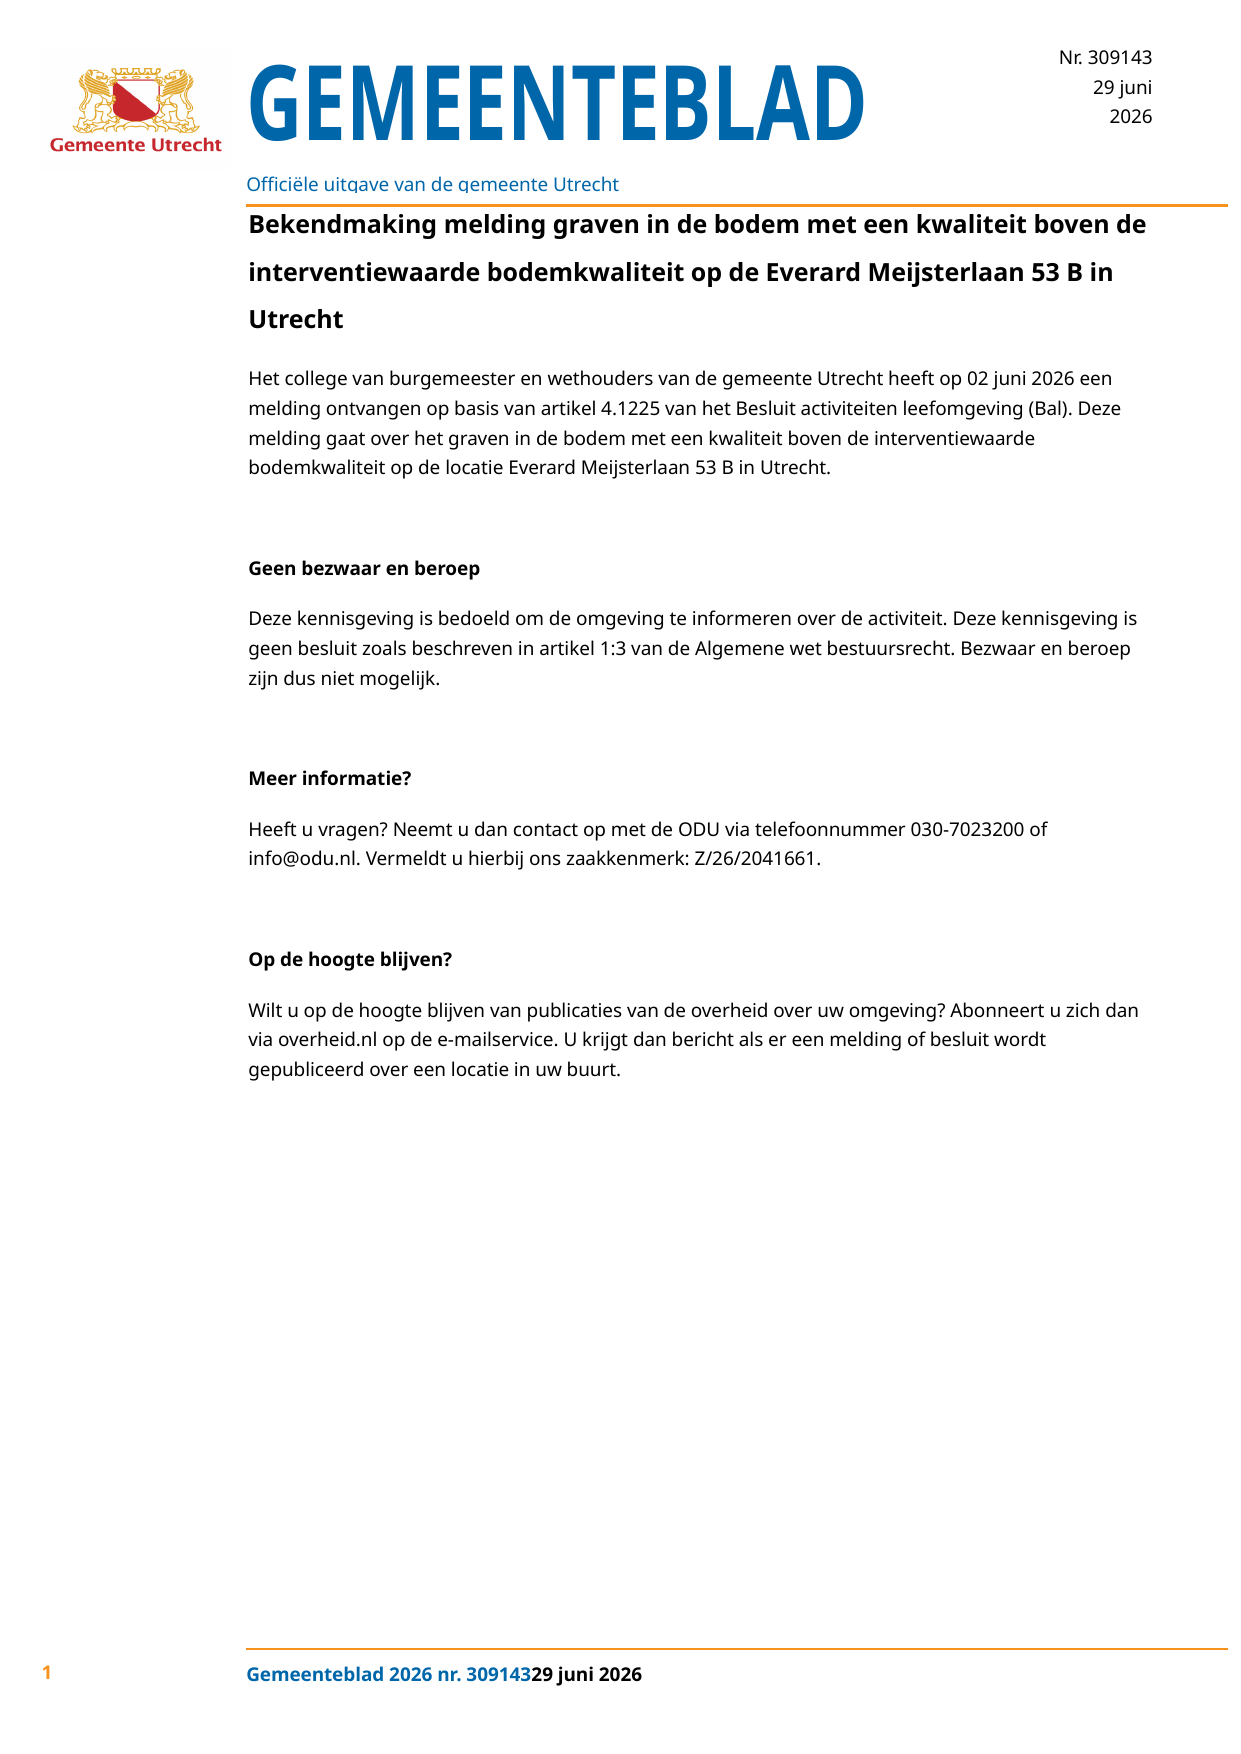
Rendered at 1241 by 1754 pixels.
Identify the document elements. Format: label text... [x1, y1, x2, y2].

text Bekendmaking melding graven in de bodem met een kwaliteit boven de interventiewaarde bodemkwaliteit op de Everard Meijsterlaan 53 B in Utrecht [248, 207, 1152, 336]
text Heeft u vragen? Neemt u dan contact op met de ODU via telefoonnummer 030-7023200 of info@odu.nl. Vermeldt u hierbij ons zaakkenmerk: Z/26/2041661. [248, 816, 1152, 871]
text Het college van burgemeester en wethouders van de gemeente Utrecht heeft op 02 juni 2026 een melding ontvangen op basis van artikel 4.1225 van het Besluit activiteiten leefomgeving (Bal). Deze melding gaat over het graven in de bodem met een kwaliteit boven de interventiewaarde bodemkwaliteit op de locatie Everard Meijsterlaan 53 B in Utrecht. [248, 366, 1152, 480]
text Op de hoogte blijven? [248, 946, 1152, 972]
text Meer informatie? [248, 766, 1152, 791]
picture [41, 47, 231, 172]
text Wilt u op de hoogte blijven van publicaties van de overheid over uw omgeving? Abonneert u zich dan via overheid.nl op de e-mailservice. U krijgt dan bericht als er een melding of besluit wordt gepubliceerd over een locatie in uw buurt. [248, 997, 1152, 1082]
text Deze kennisgeving is bedoeld om de omgeving te informeren over de activiteit. Deze kennisgeving is geen besluit zoals beschreven in artikel 1:3 van de Algemene wet bestuursrecht. Bezwaar en beroep zijn dus niet mogelijk. [248, 606, 1152, 690]
text Geen bezwaar en beroep [248, 555, 1152, 581]
